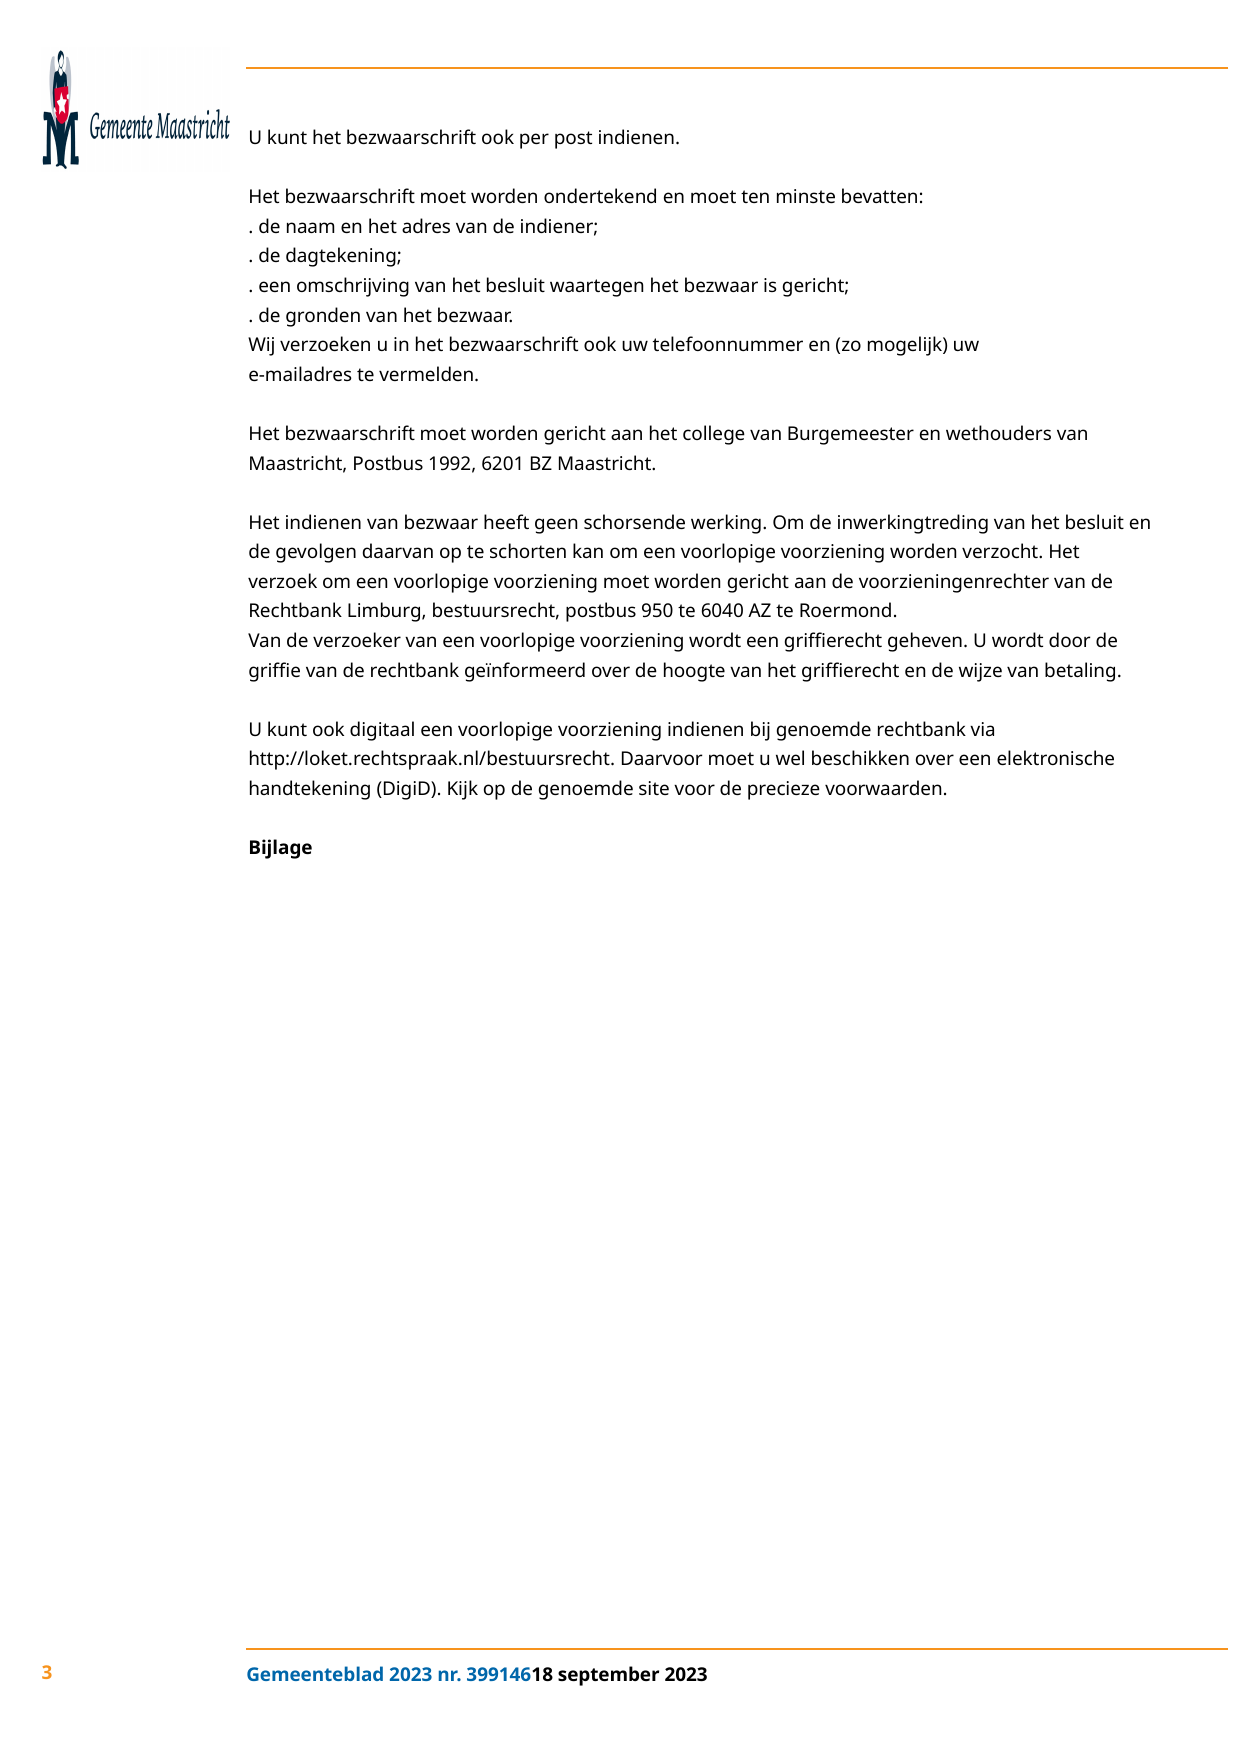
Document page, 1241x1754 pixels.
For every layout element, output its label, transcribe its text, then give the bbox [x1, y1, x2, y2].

text Het bezwaarschrift moet worden ondertekend en moet ten minste bevatten: [248, 183, 1152, 209]
text U kunt ook digitaal een voorlopige voorziening indienen bij genoemde rechtbank via http://loket.rechtspraak.nl/bestuursrecht. Daarvoor moet u wel beschikken over een elektronische handtekening (DigiD). Kijk op de genoemde site voor de precieze voorwaarden. [248, 716, 1152, 801]
text Het bezwaarschrift moet worden gericht aan het college van Burgemeester en wethouders van Maastricht, Postbus 1992, 6201 BZ Maastricht. [248, 420, 1152, 476]
text . de naam en het adres van de indiener; [248, 213, 1152, 239]
text . een omschrijving van het besluit waartegen het bezwaar is gericht; [248, 272, 1152, 298]
text Wij verzoeken u in het bezwaarschrift ook uw telefoonnummer en (zo mogelijk) uw [248, 331, 1152, 357]
text U kunt het bezwaarschrift ook per post indienen. [248, 124, 1152, 150]
text Bijlage [248, 834, 1152, 860]
picture [41, 47, 231, 172]
text . de dagtekening; [248, 243, 1152, 268]
text Van de verzoeker van een voorlopige voorziening wordt een griffierecht geheven. U wordt door de griffie van de rechtbank geïnformeerd over de hoogte van het griffierecht en de wijze van betaling. [248, 627, 1152, 683]
text e-mailadres te vermelden. [248, 361, 1152, 387]
text Het indienen van bezwaar heeft geen schorsende werking. Om de inwerkingtreding van het besluit en de gevolgen daarvan op te schorten kan om een voorlopige voorziening worden verzocht. Het verzoek om een voorlopige voorziening moet worden gericht aan de voorzieningenrechter van de Rechtbank Limburg, bestuursrecht, postbus 950 te 6040 AZ te Roermond. [248, 509, 1152, 623]
text . de gronden van het bezwaar. [248, 302, 1152, 328]
